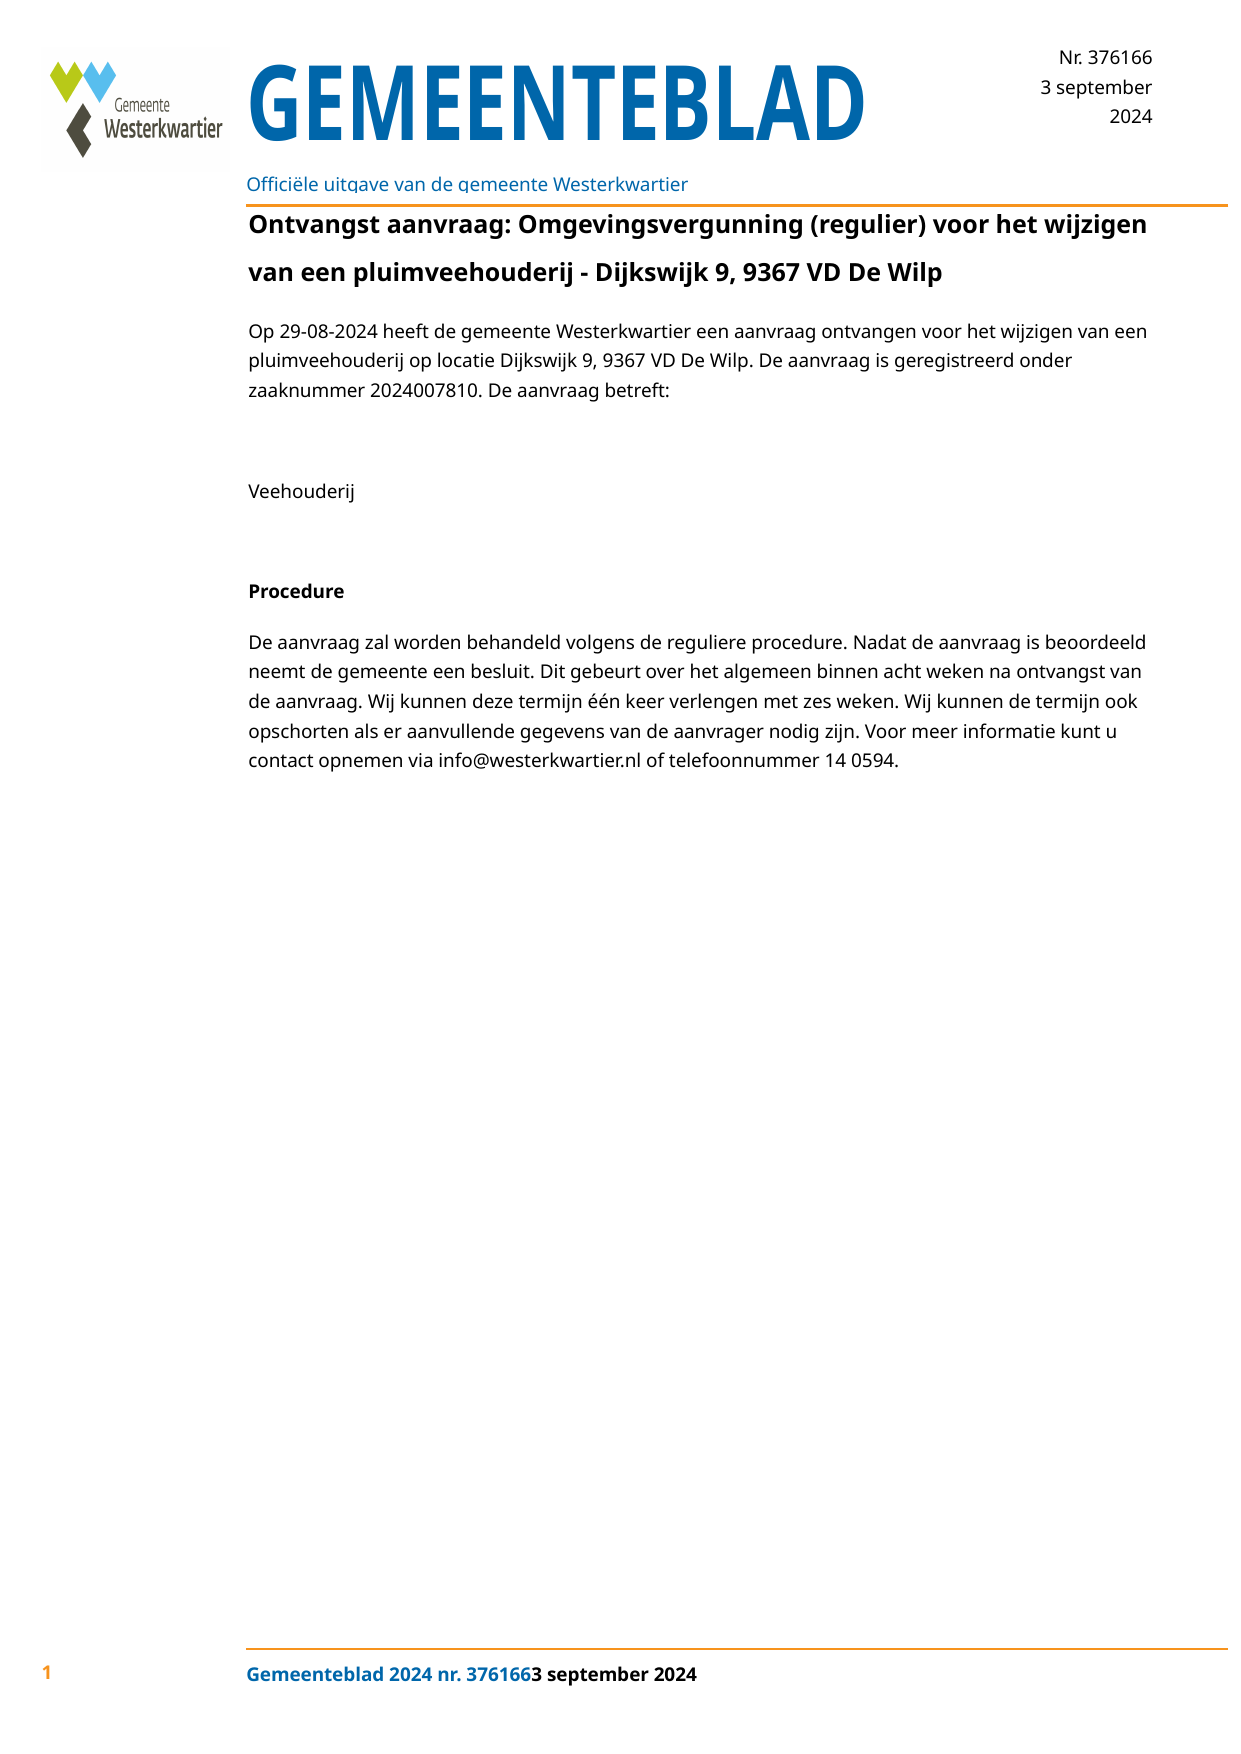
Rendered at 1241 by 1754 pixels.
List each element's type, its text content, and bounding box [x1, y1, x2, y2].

text Op 29-08-2024 heeft de gemeente Westerkwartier een aanvraag ontvangen voor het wijzigen van een pluimveehouderij op locatie Dijkswijk 9, 9367 VD De Wilp. De aanvraag is geregistreerd onder zaaknummer 2024007810. De aanvraag betreft: [248, 318, 1152, 403]
text De aanvraag zal worden behandeld volgens de reguliere procedure. Nadat de aanvraag is beoordeeld neemt de gemeente een besluit. Dit gebeurt over het algemeen binnen acht weken na ontvangst van de aanvraag. Wij kunnen deze termijn één keer verlengen met zes weken. Wij kunnen de termijn ook opschorten als er aanvullende gegevens van de aanvrager nodig zijn. Voor meer informatie kunt u contact opnemen via info@westerkwartier.nl of telefoonnummer 14 0594. [248, 629, 1152, 773]
text Procedure [248, 579, 1152, 604]
picture [41, 47, 231, 172]
text Ontvangst aanvraag: Omgevingsvergunning (regulier) voor het wijzigen van een pluimveehouderij - Dijkswijk 9, 9367 VD De Wilp [248, 207, 1152, 288]
text Veehouderij [248, 478, 1152, 504]
